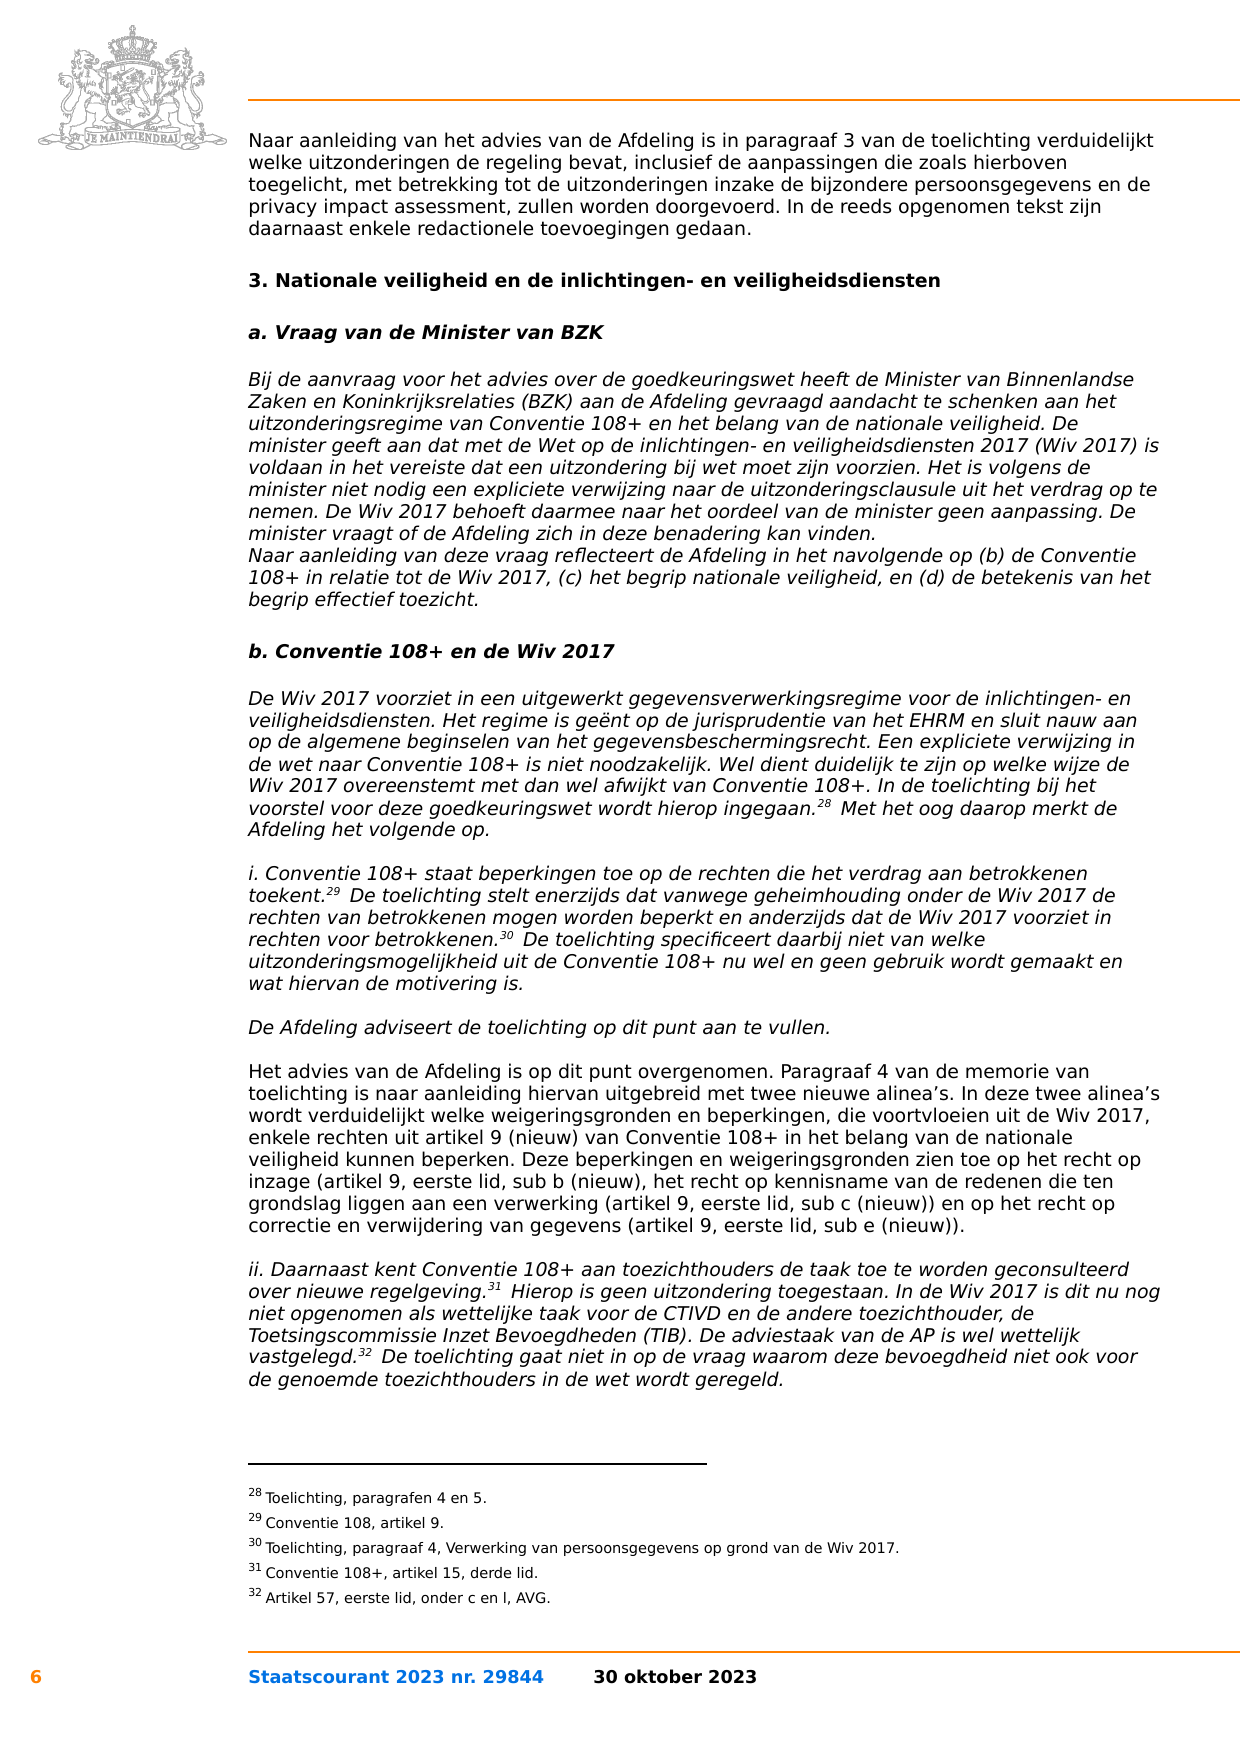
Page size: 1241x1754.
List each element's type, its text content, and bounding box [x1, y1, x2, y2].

text Conventie 108, artikel 9. [248, 1511, 1163, 1533]
text Conventie 108+, artikel 15, derde lid. [248, 1561, 1163, 1583]
text i. Conventie 108+ staat beperkingen toe op de rechten die het verdrag aan betrokkenen toekent. De toelichting stelt enerzijds dat vanwege geheimhouding onder de Wiv 2017 de rechten van betrokkenen mogen worden beperkt en anderzijds dat de Wiv 2017 voorziet in rechten voor betrokkenen. De toelichting specificeert daarbij niet van welke uitzonderingsmogelijkheid uit de Conventie 108+ nu wel en geen gebruik wordt gemaakt en wat hiervan de motivering is. [248, 863, 1163, 995]
text Toelichting, paragrafen 4 en 5. [248, 1486, 1163, 1508]
text Artikel 57, eerste lid, onder c en l, AVG. [248, 1586, 1163, 1608]
text ii. Daarnaast kent Conventie 108+ aan toezichthouders de taak toe te worden geconsulteerd over nieuwe regelgeving. Hierop is geen uitzondering toegestaan. In de Wiv 2017 is dit nu nog niet opgenomen als wettelijke taak voor de CTIVD en de andere toezichthouder, de Toetsingscommissie Inzet Bevoegdheden (TIB). De adviestaak van de AP is wel wettelijk vastgelegd. De toelichting gaat niet in op de vraag waarom deze bevoegdheid niet ook voor de genoemde toezichthouders in de wet wordt geregeld. [248, 1258, 1163, 1390]
subtitle 3. Nationale veiligheid en de inlichtingen- en veiligheidsdiensten [248, 270, 1163, 292]
text De Wiv 2017 voorziet in een uitgewerkt gegevensverwerkingsregime voor de inlichtingen- en veiligheidsdiensten. Het regime is geënt op de jurisprudentie van het EHRM en sluit nauw aan op de algemene beginselen van het gegevensbeschermingsrecht. Een expliciete verwijzing in de wet naar Conventie 108+ is niet noodzakelijk. Wel dient duidelijk te zijn op welke wijze de Wiv 2017 overeenstemt met dan wel afwijkt van Conventie 108+. In de toelichting bij het voorstel voor deze goedkeuringswet wordt hierop ingegaan. Met het oog daarop merkt de Afdeling het volgende op. [248, 687, 1163, 841]
subtitle b. Conventie 108+ en de Wiv 2017 [248, 641, 1163, 662]
picture [38, 25, 227, 150]
text Het advies van de Afdeling is op dit punt overgenomen. Paragraaf 4 van de memorie van toelichting is naar aanleiding hiervan uitgebreid met twee nieuwe alinea’s. In deze twee alinea’s wordt verduidelijkt welke weigeringsgronden en beperkingen, die voortvloeien uit de Wiv 2017, enkele rechten uit artikel 9 (nieuw) van Conventie 108+ in het belang van de nationale veiligheid kunnen beperken. Deze beperkingen en weigeringsgronden zien toe op het recht op inzage (artikel 9, eerste lid, sub b (nieuw), het recht op kennisname van de redenen die ten grondslag liggen aan een verwerking (artikel 9, eerste lid, sub c (nieuw)) en op het recht op correctie en verwijdering van gegevens (artikel 9, eerste lid, sub e (nieuw)). [248, 1061, 1163, 1237]
text De Afdeling adviseert de toelichting op dit punt aan te vullen. [248, 1017, 1163, 1039]
text Naar aanleiding van deze vraag reflecteert de Afdeling in het navolgende op (b) de Conventie 108+ in relatie tot de Wiv 2017, (c) het begrip nationale veiligheid, en (d) de betekenis van het begrip effectief toezicht. [248, 544, 1163, 611]
text Bij de aanvraag voor het advies over de goedkeuringswet heeft de Minister van Binnenlandse Zaken en Koninkrijksrelaties (BZK) aan de Afdeling gevraagd aandacht te schenken aan het uitzonderingsregime van Conventie 108+ en het belang van de nationale veiligheid. De minister geeft aan dat met de Wet op de inlichtingen- en veiligheidsdiensten 2017 (Wiv 2017) is voldaan in het vereiste dat een uitzondering bij wet moet zijn voorzien. Het is volgens de minister niet nodig een expliciete verwijzing naar de uitzonderingsclausule uit het verdrag op te nemen. De Wiv 2017 behoeft daarmee naar het oordeel van de minister geen aanpassing. De minister vraagt of de Afdeling zich in deze benadering kan vinden. [248, 369, 1163, 544]
subtitle a. Vraag van de Minister van BZK [248, 322, 1163, 344]
text Naar aanleiding van het advies van de Afdeling is in paragraaf 3 van de toelichting verduidelijkt welke uitzonderingen de regeling bevat, inclusief de aanpassingen die zoals hierboven toegelicht, met betrekking tot de uitzonderingen inzake de bijzondere persoonsgegevens en de privacy impact assessment, zullen worden doorgevoerd. In de reeds opgenomen tekst zijn daarnaast enkele redactionele toevoegingen gedaan. [248, 130, 1163, 240]
text Toelichting, paragraaf 4, Verwerking van persoonsgegevens op grond van de Wiv 2017. [248, 1536, 1163, 1558]
